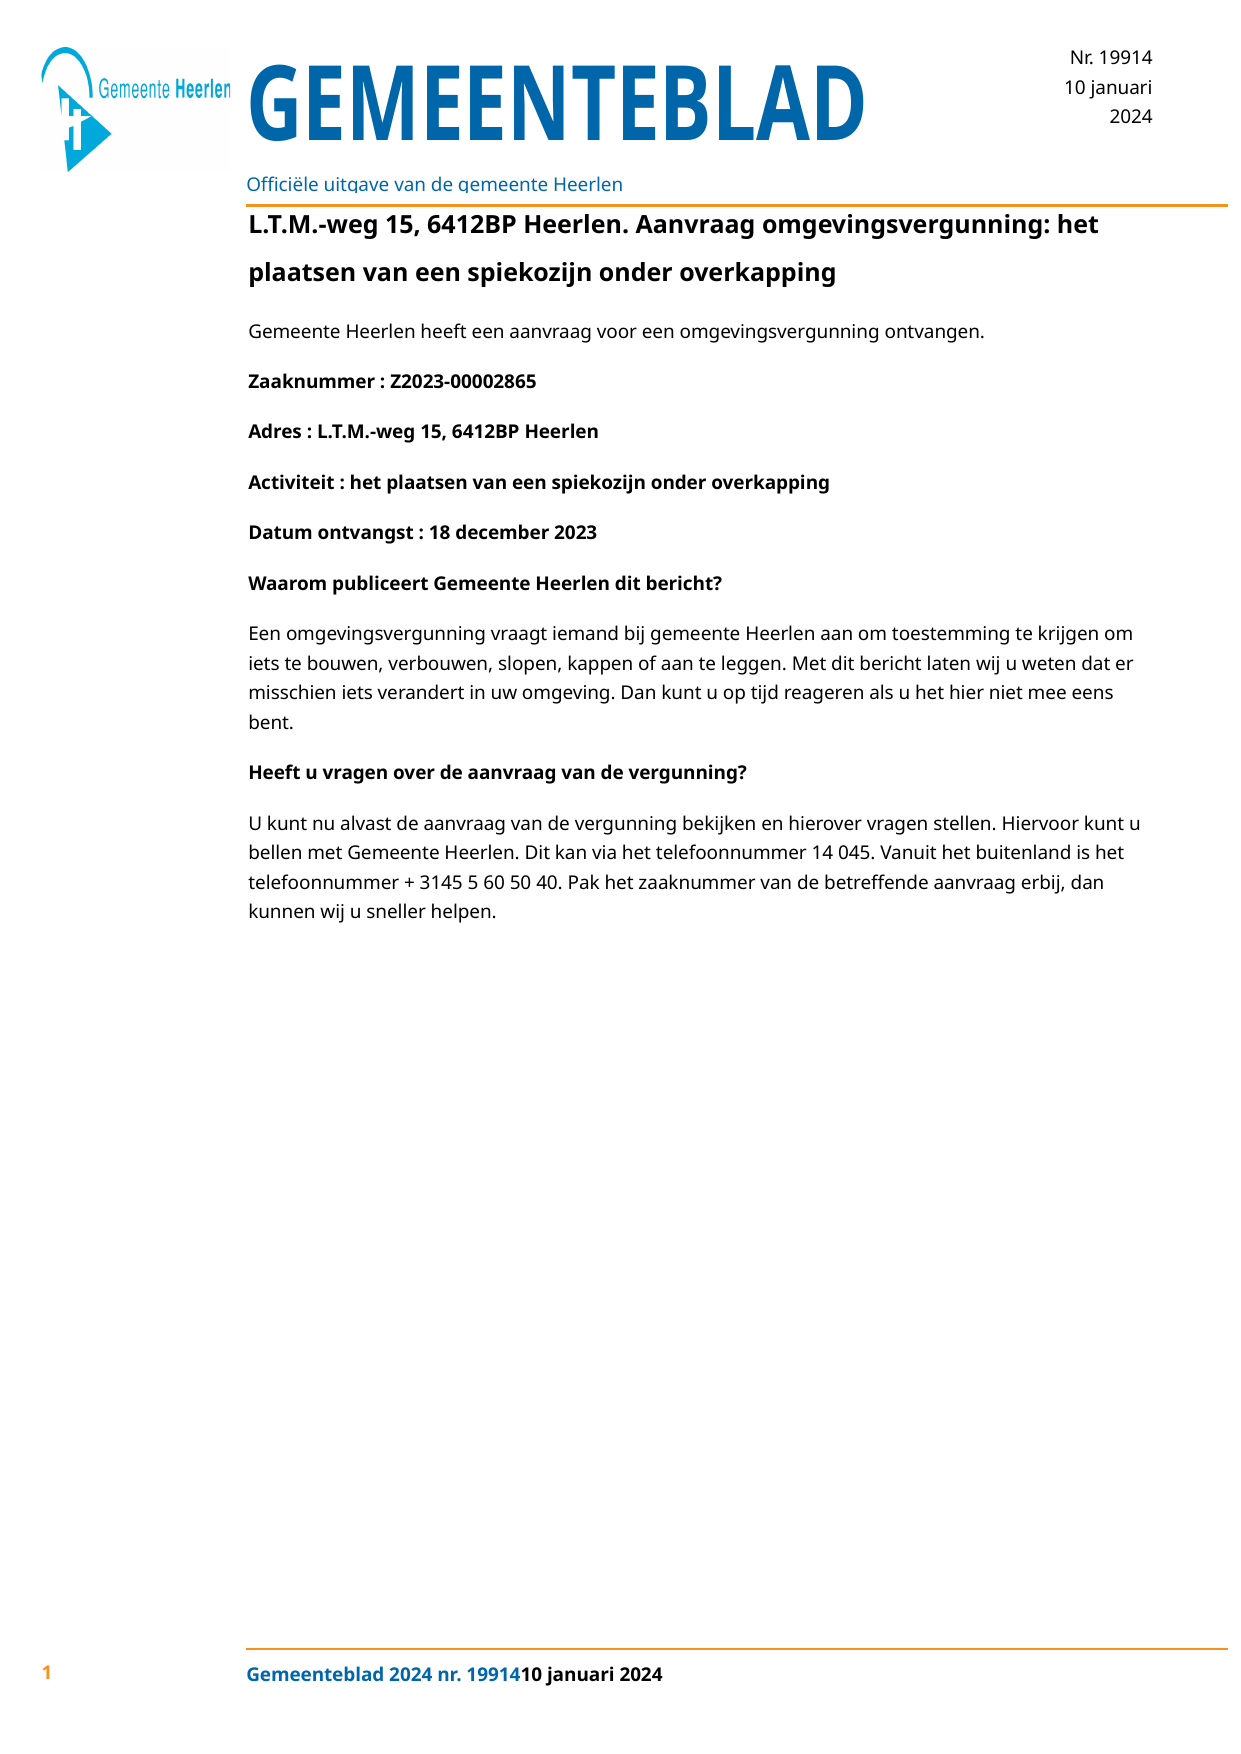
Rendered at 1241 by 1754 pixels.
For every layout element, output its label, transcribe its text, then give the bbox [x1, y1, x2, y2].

text Gemeente Heerlen heeft een aanvraag voor een omgevingsvergunning ontvangen. [248, 318, 1152, 344]
text Zaaknummer : Z2023-00002865 [248, 368, 1152, 394]
text U kunt nu alvast de aanvraag van de vergunning bekijken en hierover vragen stellen. Hiervoor kunt u bellen met Gemeente Heerlen. Dit kan via het telefoonnummer 14 045. Vanuit het buitenland is het telefoonnummer + 3145 5 60 50 40. Pak het zaaknummer van de betreffende aanvraag erbij, dan kunnen wij u sneller helpen. [248, 810, 1152, 924]
text Activiteit : het plaatsen van een spiekozijn onder overkapping [248, 469, 1152, 495]
picture [41, 47, 59, 70]
text Heeft u vragen over de aanvraag van de vergunning? [248, 759, 1152, 785]
text Een omgevingsvergunning vraagt iemand bij gemeente Heerlen aan om toestemming te krijgen om iets te bouwen, verbouwen, slopen, kappen of aan te leggen. Met dit bericht laten wij u weten dat er misschien iets verandert in uw omgeving. Dan kunt u op tijd reageren als u het hier niet mee eens bent. [248, 620, 1152, 735]
text Waarom publiceert Gemeente Heerlen dit bericht? [248, 570, 1152, 596]
picture [41, 47, 231, 172]
text L.T.M.-weg 15, 6412BP Heerlen. Aanvraag omgevingsvergunning: het plaatsen van een spiekozijn onder overkapping [248, 207, 1152, 288]
text Adres : L.T.M.-weg 15, 6412BP Heerlen [248, 419, 1152, 444]
text Datum ontvangst : 18 december 2023 [248, 519, 1152, 545]
